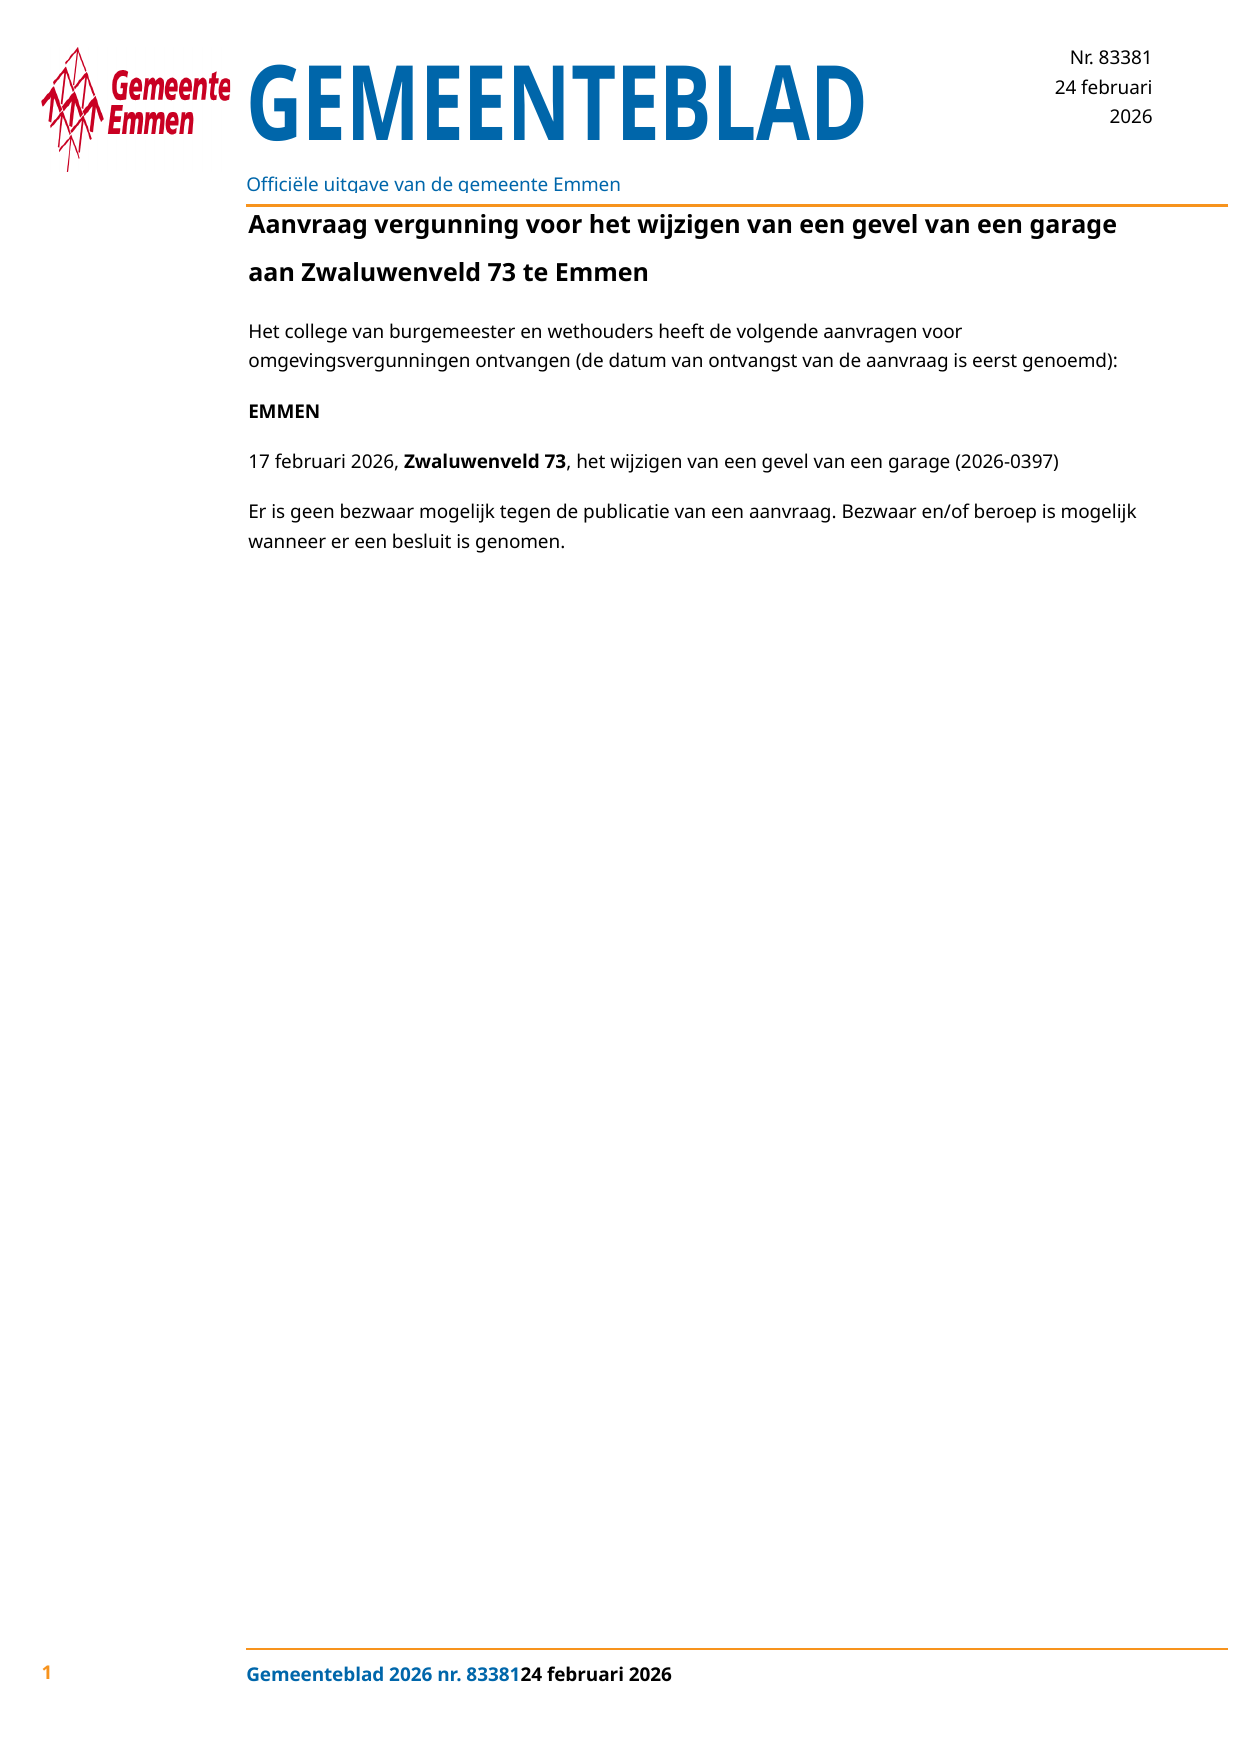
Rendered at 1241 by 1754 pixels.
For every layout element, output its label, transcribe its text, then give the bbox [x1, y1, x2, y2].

text 17 februari 2026, Zwaluwenveld 73, het wijzigen van een gevel van een garage (2026-0397) [248, 448, 1152, 474]
picture [41, 47, 231, 172]
text Het college van burgemeester en wethouders heeft de volgende aanvragen voor omgevingsvergunningen ontvangen (de datum van ontvangst van de aanvraag is eerst genoemd): [248, 318, 1152, 373]
text Er is geen bezwaar mogelijk tegen de publicatie van een aanvraag. Bezwaar en/of beroep is mogelijk wanneer er een besluit is genomen. [248, 499, 1152, 554]
text Aanvraag vergunning voor het wijzigen van een gevel van een garage aan Zwaluwenveld 73 te Emmen [248, 207, 1152, 288]
text EMMEN [248, 398, 1152, 424]
